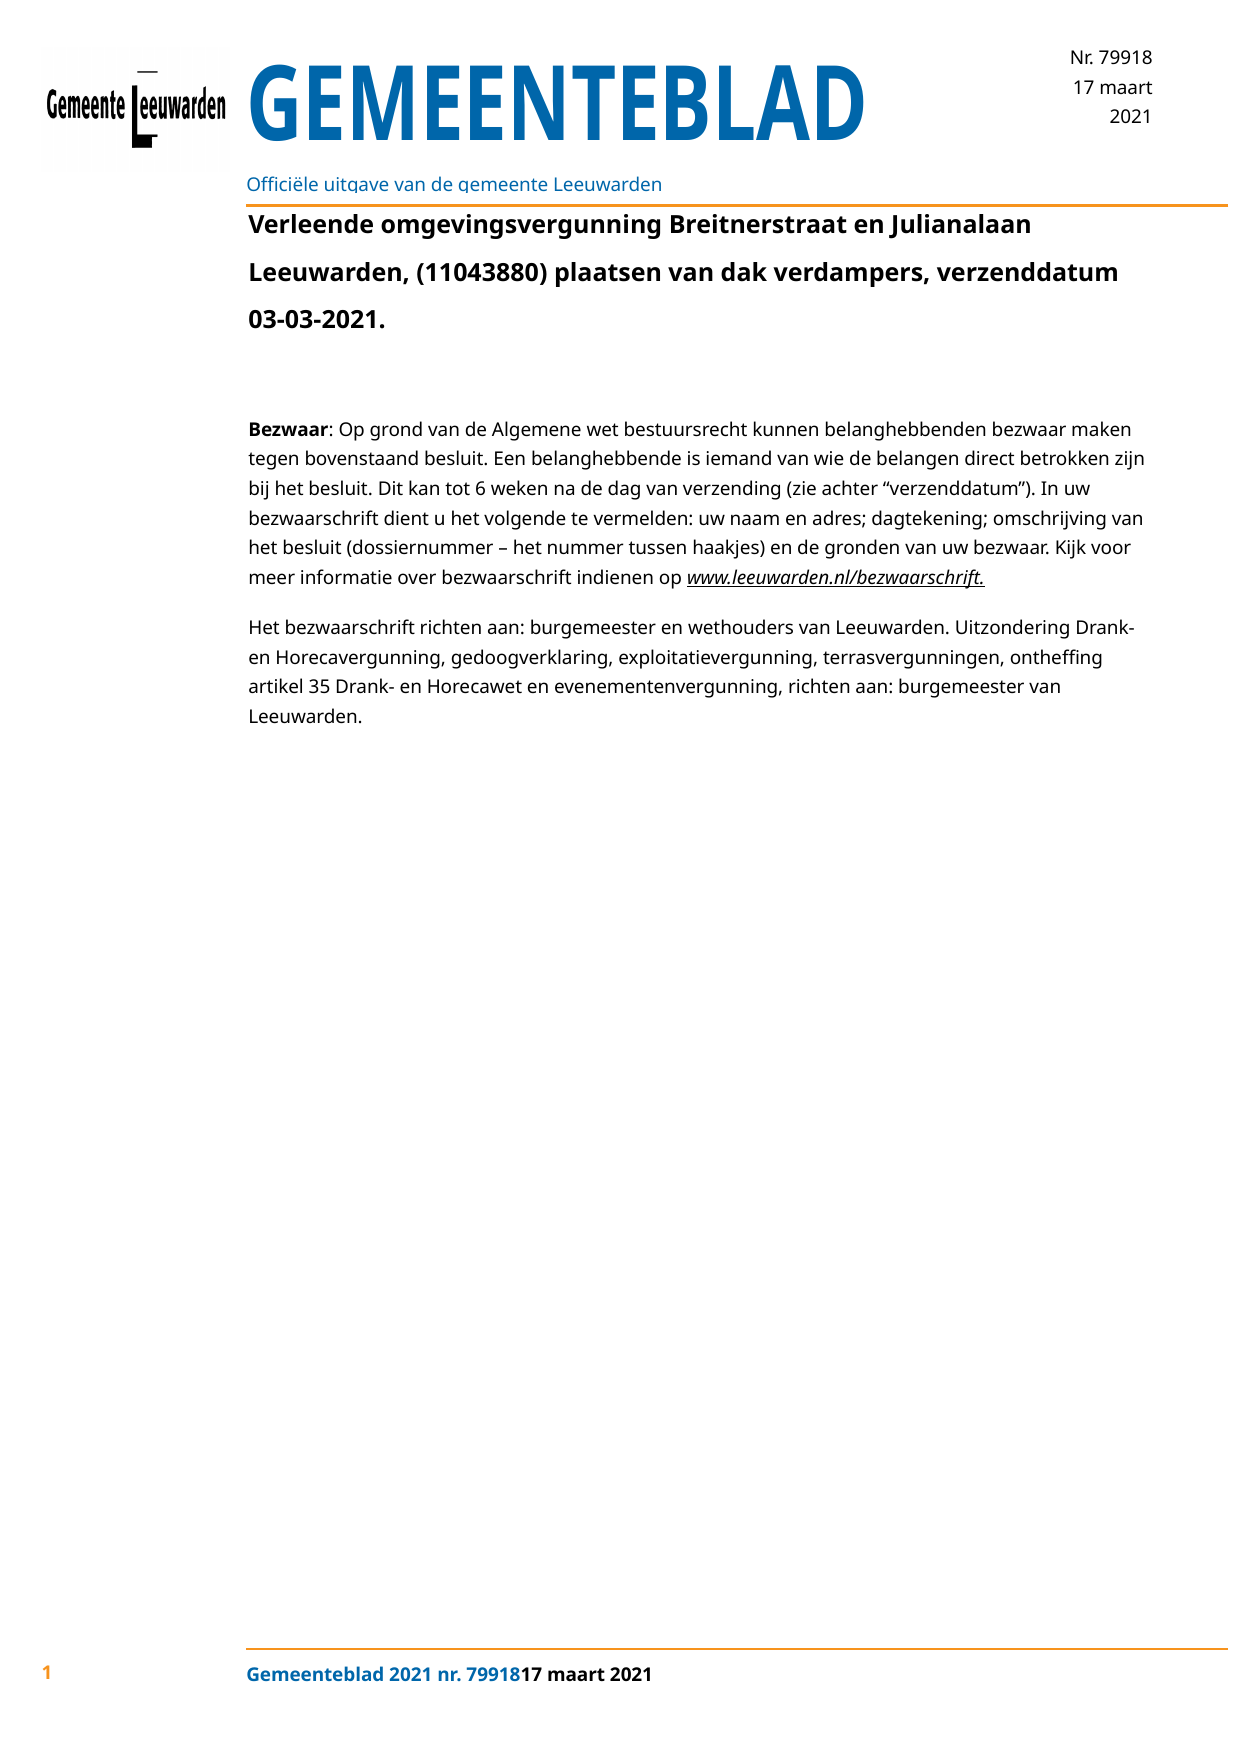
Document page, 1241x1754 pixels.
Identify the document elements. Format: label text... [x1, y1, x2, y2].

picture [41, 47, 231, 172]
text Bezwaar: Op grond van de Algemene wet bestuursrecht kunnen belanghebbenden bezwaar maken tegen bovenstaand besluit. Een belanghebbende is iemand van wie de belangen direct betrokken zijn bij het besluit. Dit kan tot 6 weken na de dag van verzending (zie achter “verzenddatum”). In uw bezwaarschrift dient u het volgende te vermelden: uw naam en adres; dagtekening; omschrijving van het besluit (dossiernummer – het nummer tussen haakjes) en de gronden van uw bezwaar. Kijk voor meer informatie over bezwaarschrift indienen op www.leeuwarden.nl/bezwaarschrift. [248, 416, 1152, 589]
text Het bezwaarschrift richten aan: burgemeester en wethouders van Leeuwarden. Uitzondering Drank- en Horecavergunning, gedoogverklaring, exploitatievergunning, terrasvergunningen, ontheffing artikel 35 Drank- en Horecawet en evenementenvergunning, richten aan: burgemeester van Leeuwarden. [248, 614, 1152, 729]
text Verleende omgevingsvergunning Breitnerstraat en Julianalaan Leeuwarden, (11043880) plaatsen van dak verdampers, verzenddatum 03-03-2021. [248, 207, 1152, 336]
